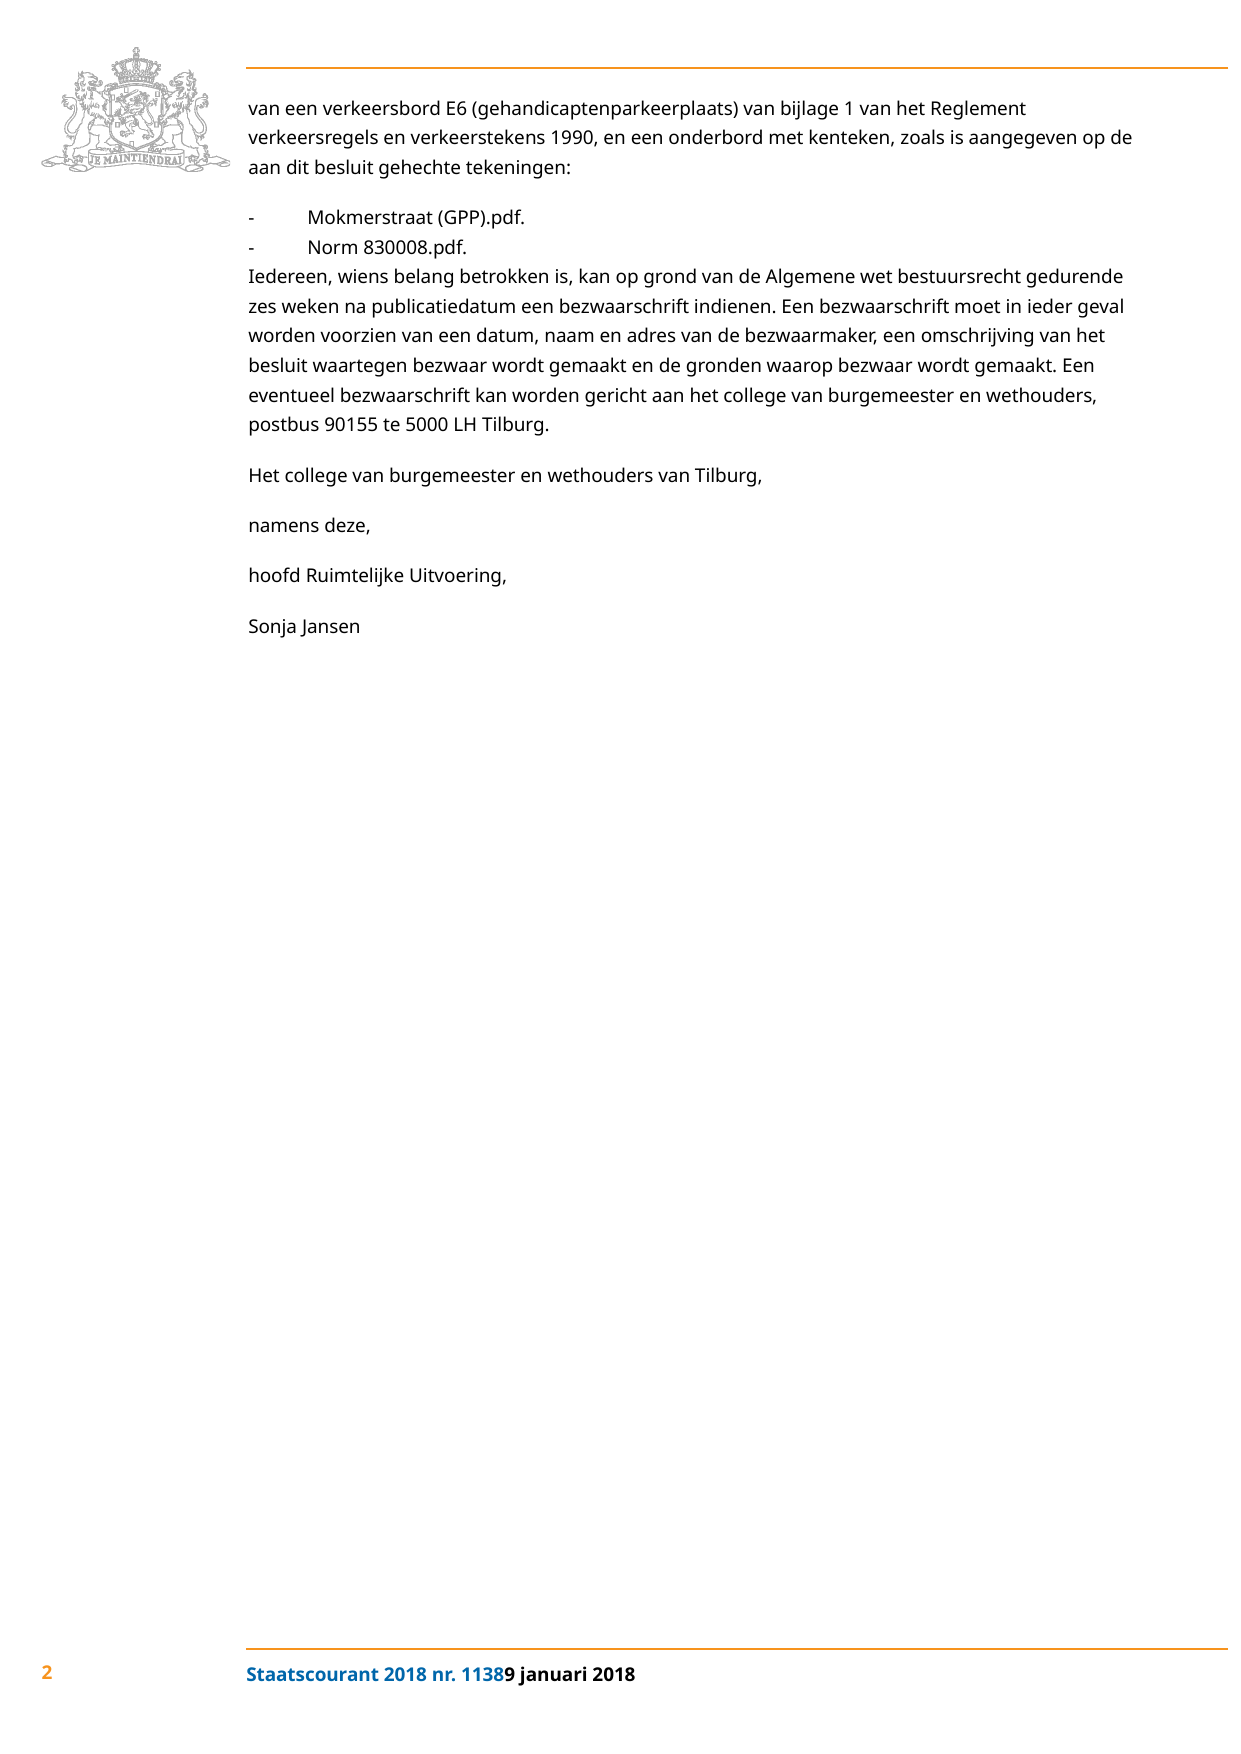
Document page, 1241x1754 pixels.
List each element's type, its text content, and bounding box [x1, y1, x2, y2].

list Norm 830008.pdf. [248, 234, 1152, 260]
text Sonja Jansen [248, 613, 1152, 639]
picture [41, 47, 231, 172]
text hoofd Ruimtelijke Uitvoering, [248, 563, 1152, 588]
text Het college van burgemeester en wethouders van Tilburg, [248, 462, 1152, 488]
text van een verkeersbord E6 (gehandicaptenparkeerplaats) van bijlage 1 van het Reglement verkeersregels en verkeerstekens 1990, en een onderbord met kenteken, zoals is aangegeven op de aan dit besluit gehechte tekeningen: [248, 95, 1152, 180]
text namens deze, [248, 512, 1152, 538]
text Iedereen, wiens belang betrokken is, kan op grond van de Algemene wet bestuursrecht gedurende zes weken na publicatiedatum een bezwaarschrift indienen. Een bezwaarschrift moet in ieder geval worden voorzien van een datum, naam en adres van de bezwaarmaker, een omschrijving van het besluit waartegen bezwaar wordt gemaakt en de gronden waarop bezwaar wordt gemaakt. Een eventueel bezwaarschrift kan worden gericht aan het college van burgemeester en wethouders, postbus 90155 te 5000 LH Tilburg. [248, 263, 1152, 437]
list Mokmerstraat (GPP).pdf. [248, 204, 1152, 230]
